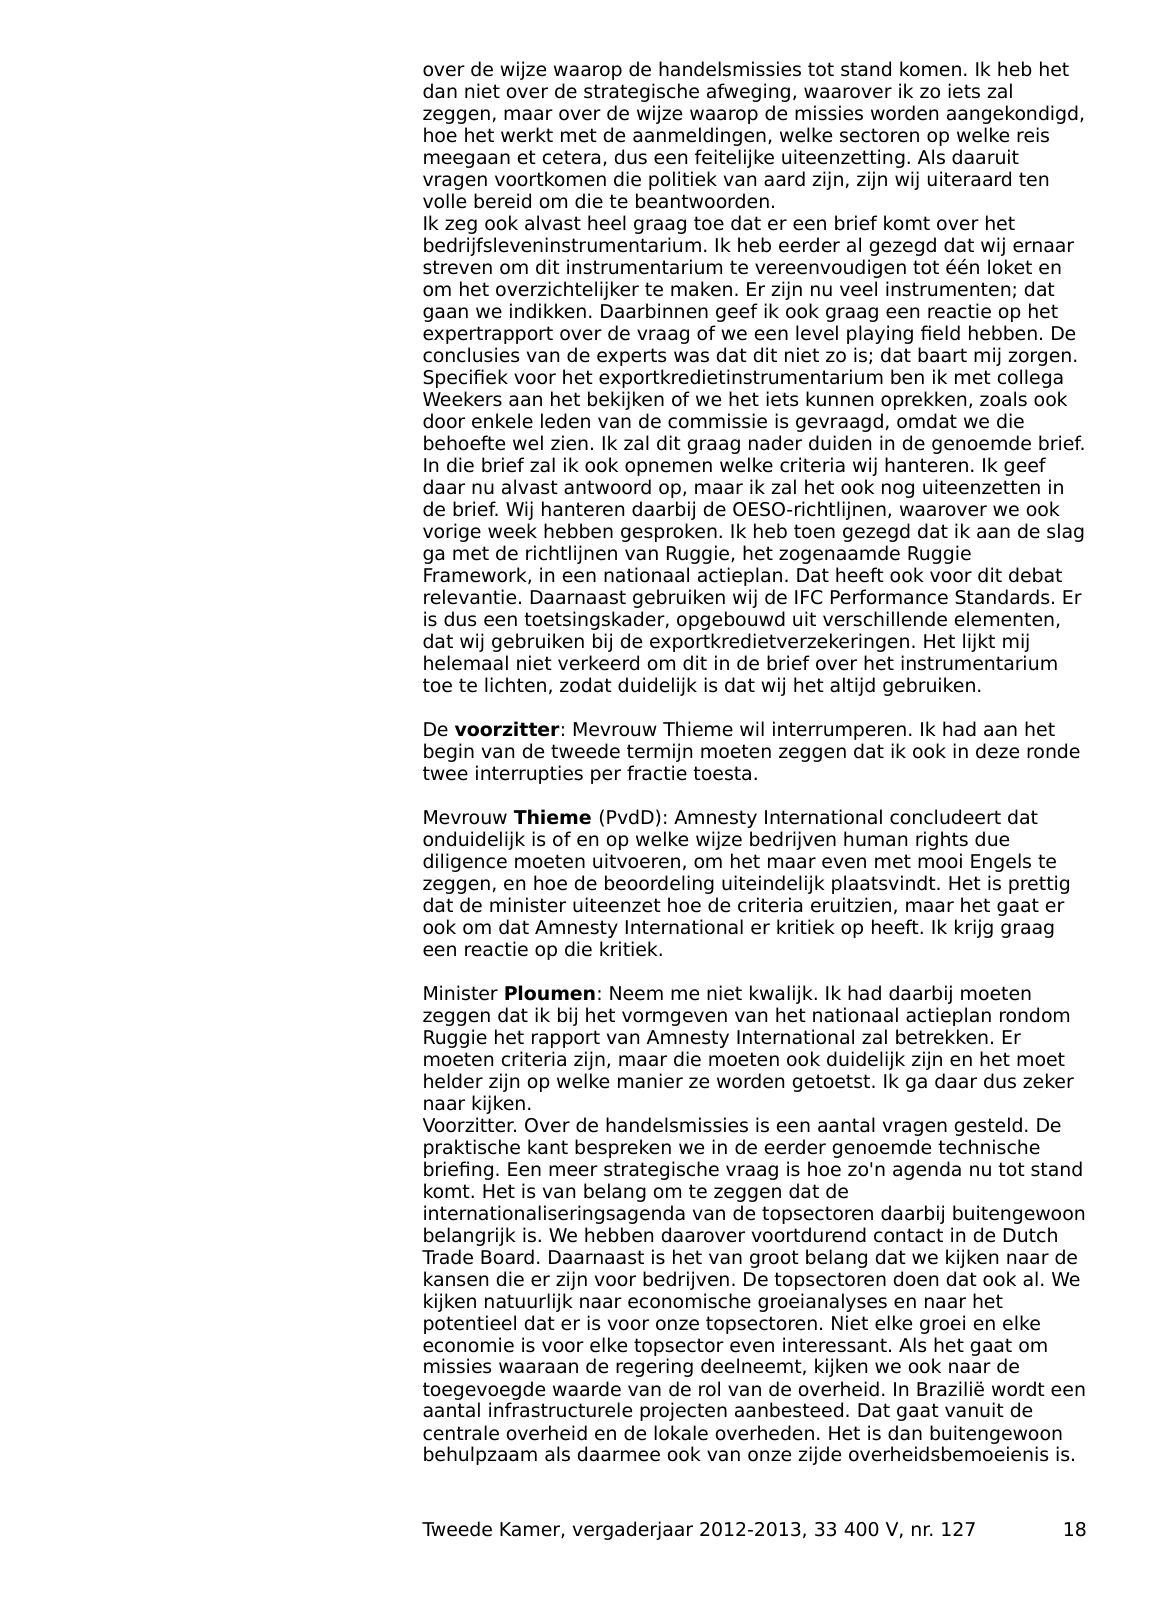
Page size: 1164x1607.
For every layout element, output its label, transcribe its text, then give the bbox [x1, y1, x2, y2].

text Voorzitter. Over de handelsmissies is een aantal vragen gesteld. De praktische kant bespreken we in de eerder genoemde technische briefing. Een meer strategische vraag is hoe zo'n agenda nu tot stand komt. Het is van belang om te zeggen dat de internationaliseringsagenda van de topsectoren daarbij buitengewoon belangrijk is. We hebben daarover voortdurend contact in de Dutch Trade Board. Daarnaast is het van groot belang dat we kijken naar de kansen die er zijn voor bedrijven. De topsectoren doen dat ook al. We kijken natuurlijk naar economische groeianalyses en naar het potentieel dat er is voor onze topsectoren. Niet elke groei en elke economie is voor elke topsector even interessant. Als het gaat om missies waaraan de regering deelneemt, kijken we ook naar de toegevoegde waarde van de rol van de overheid. In Brazilië wordt een aantal infrastructurele projecten aanbesteed. Dat gaat vanuit de centrale overheid en de lokale overheden. Het is dan buitengewoon behulpzaam als daarmee ook van onze zijde overheidsbemoeienis is. [422, 1115, 1087, 1466]
text Minister Ploumen: Neem me niet kwalijk. Ik had daarbij moeten zeggen dat ik bij het vormgeven van het nationaal actieplan rondom Ruggie het rapport van Amnesty International zal betrekken. Er moeten criteria zijn, maar die moeten ook duidelijk zijn en het moet helder zijn op welke manier ze worden getoetst. Ik ga daar dus zeker naar kijken. [422, 983, 1087, 1115]
text De voorzitter: Mevrouw Thieme wil interrumperen. Ik had aan het begin van de tweede termijn moeten zeggen dat ik ook in deze ronde twee interrupties per fractie toesta. [422, 719, 1087, 784]
text In die brief zal ik ook opnemen welke criteria wij hanteren. Ik geef daar nu alvast antwoord op, maar ik zal het ook nog uiteenzetten in de brief. Wij hanteren daarbij de OESO-richtlijnen, waarover we ook vorige week hebben gesproken. Ik heb toen gezegd dat ik aan de slag ga met de richtlijnen van Ruggie, het zogenaamde Ruggie Framework, in een nationaal actieplan. Dat heeft ook voor dit debat relevantie. Daarnaast gebruiken wij de IFC Performance Standards. Er is dus een toetsingskader, opgebouwd uit verschillende elementen, dat wij gebruiken bij de exportkredietverzekeringen. Het lijkt mij helemaal niet verkeerd om dit in de brief over het instrumentarium toe te lichten, zodat duidelijk is dat wij het altijd gebruiken. [422, 455, 1087, 696]
text Ik zeg ook alvast heel graag toe dat er een brief komt over het bedrijfsleveninstrumentarium. Ik heb eerder al gezegd dat wij ernaar streven om dit instrumentarium te vereenvoudigen tot één loket en om het overzichtelijker te maken. Er zijn nu veel instrumenten; dat gaan we indikken. Daarbinnen geef ik ook graag een reactie op het expertrapport over de vraag of we een level playing field hebben. De conclusies van de experts was dat dit niet zo is; dat baart mij zorgen. Specifiek voor het exportkredietinstrumentarium ben ik met collega Weekers aan het bekijken of we het iets kunnen oprekken, zoals ook door enkele leden van de commissie is gevraagd, omdat we die behoefte wel zien. Ik zal dit graag nader duiden in de genoemde brief. [422, 213, 1087, 455]
text over de wijze waarop de handelsmissies tot stand komen. Ik heb het dan niet over de strategische afweging, waarover ik zo iets zal zeggen, maar over de wijze waarop de missies worden aangekondigd, hoe het werkt met de aanmeldingen, welke sectoren op welke reis meegaan et cetera, dus een feitelijke uiteenzetting. Als daaruit vragen voortkomen die politiek van aard zijn, zijn wij uiteraard ten volle bereid om die te beantwoorden. [422, 59, 1087, 213]
text Mevrouw Thieme (PvdD): Amnesty International concludeert dat onduidelijk is of en op welke wijze bedrijven human rights due diligence moeten uitvoeren, om het maar even met mooi Engels te zeggen, en hoe de beoordeling uiteindelijk plaatsvindt. Het is prettig dat de minister uiteenzet hoe de criteria eruitzien, maar het gaat er ook om dat Amnesty International er kritiek op heeft. Ik krijg graag een reactie op die kritiek. [422, 807, 1087, 961]
